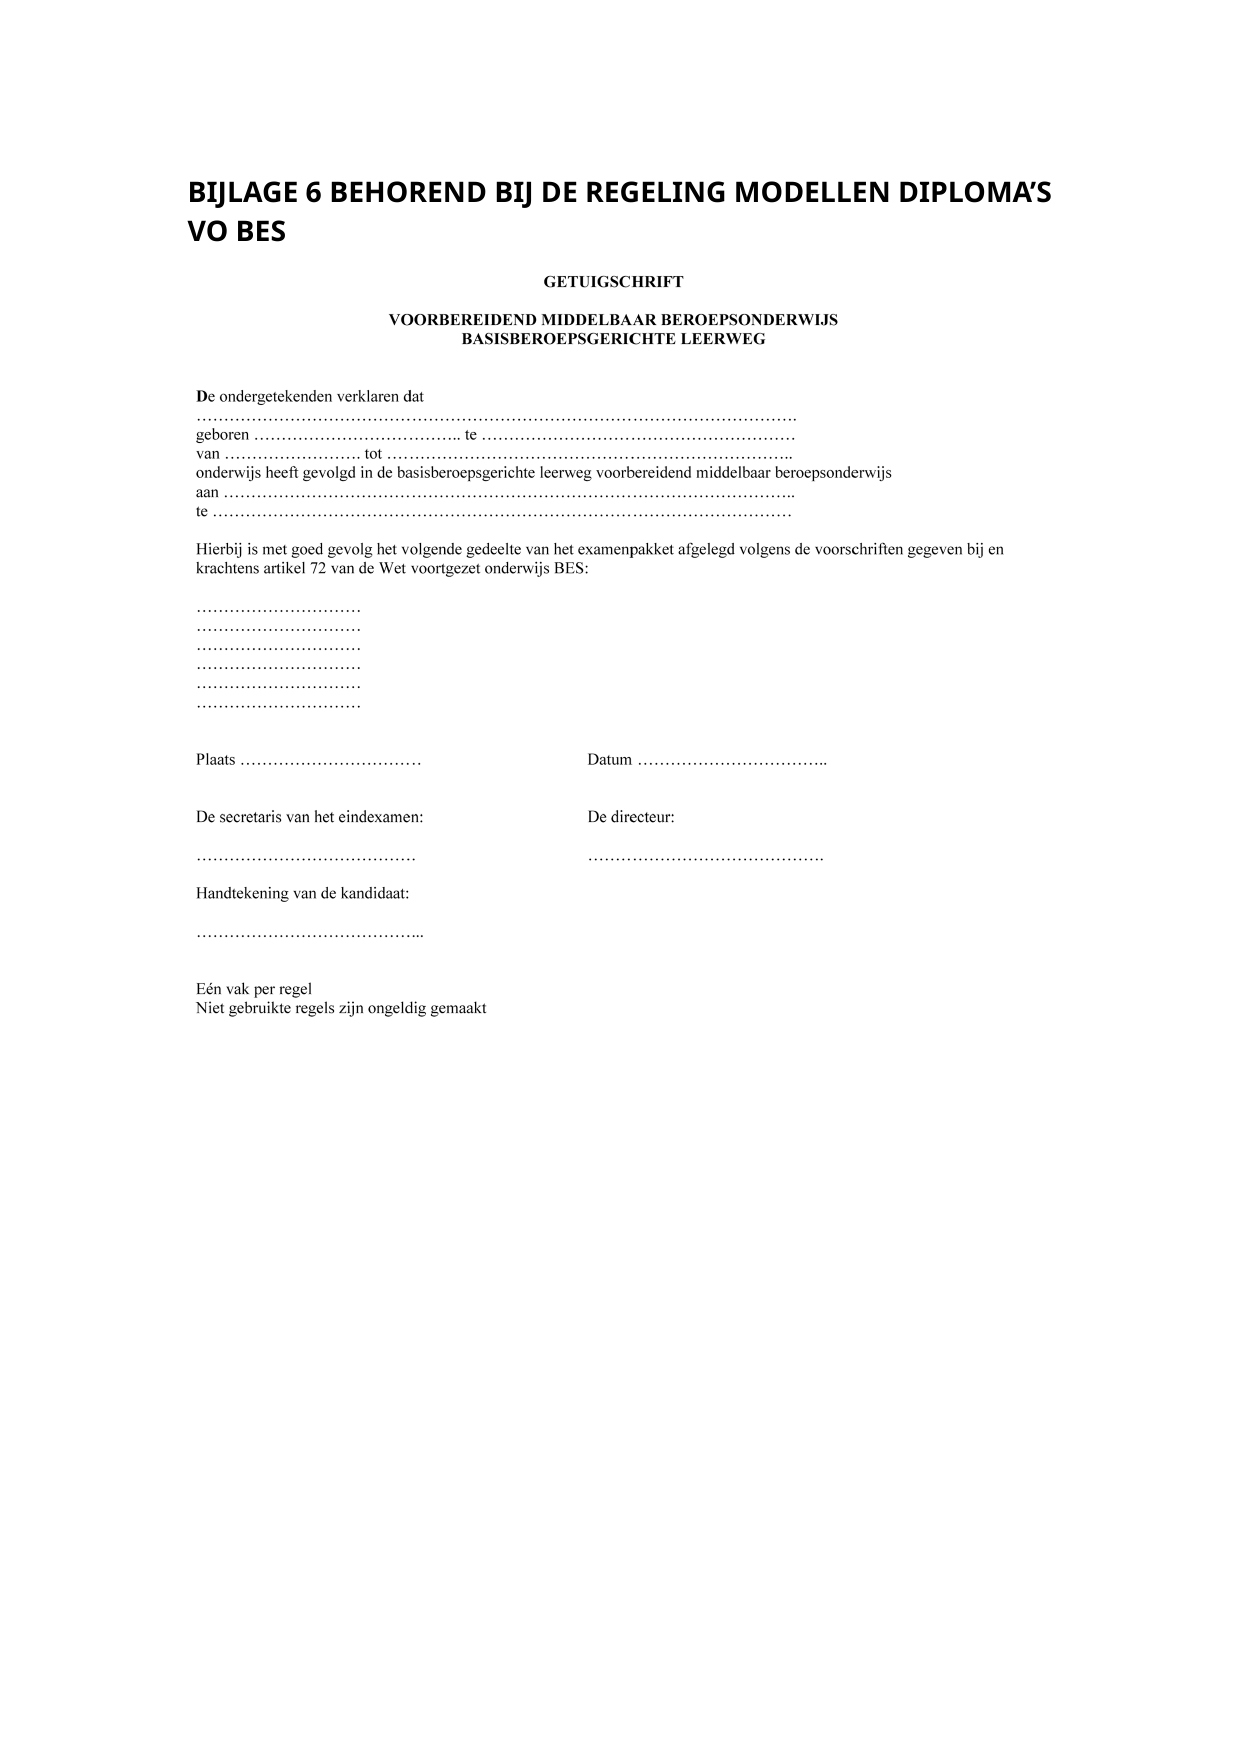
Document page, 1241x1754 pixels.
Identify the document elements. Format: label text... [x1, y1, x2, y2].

subtitle BIJLAGE 6 BEHOREND BIJ DE REGELING MODELLEN DIPLOMA’S VO BES [187, 172, 1053, 250]
picture [187, 264, 1075, 1034]
